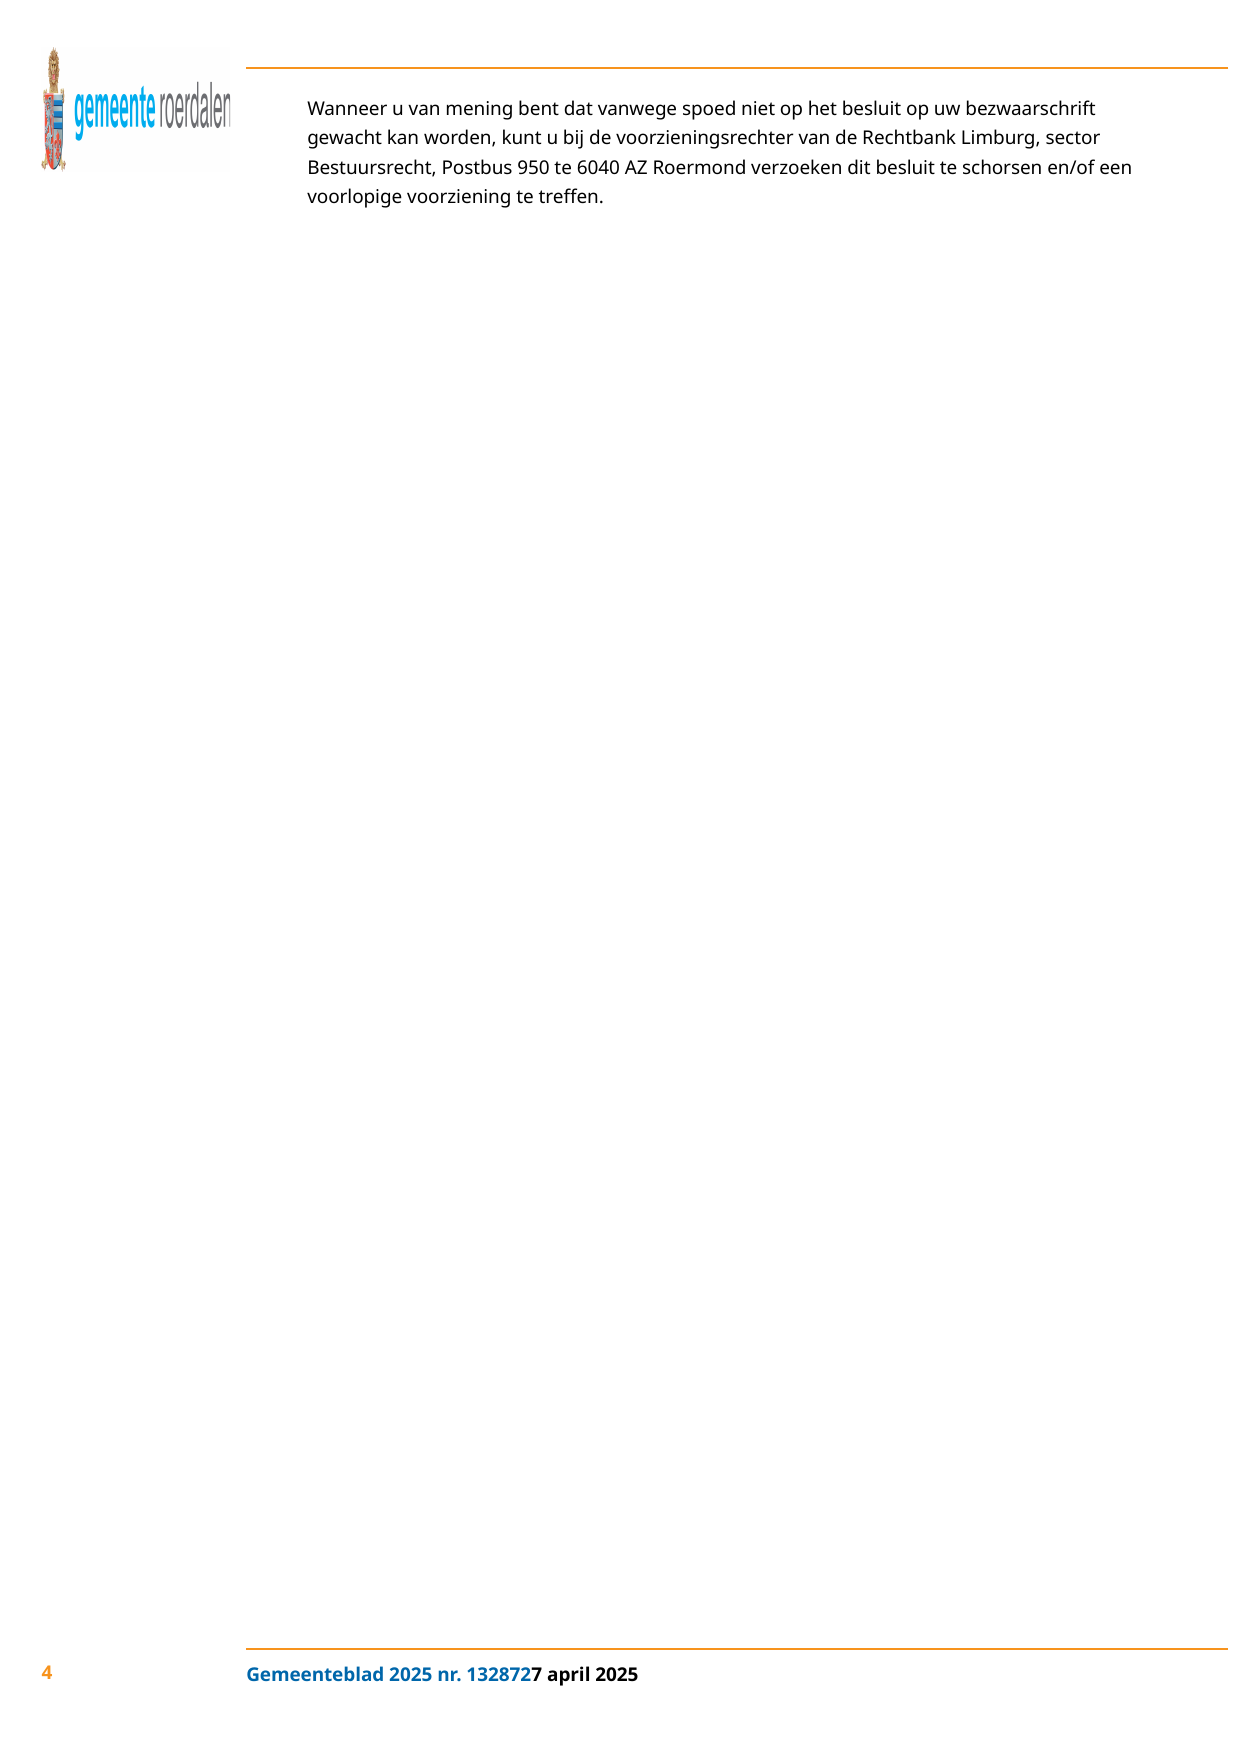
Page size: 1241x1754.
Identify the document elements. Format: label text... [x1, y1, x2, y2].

picture [41, 47, 231, 172]
list Wanneer u van mening bent dat vanwege spoed niet op het besluit op uw bezwaarschrift gewacht kan worden, kunt u bij de voorzieningsrechter van de Rechtbank Limburg, sector Bestuursrecht, Postbus 950 te 6040 AZ Roermond verzoeken dit besluit te schorsen en/of een voorlopige voorziening te treffen. [248, 95, 1152, 209]
